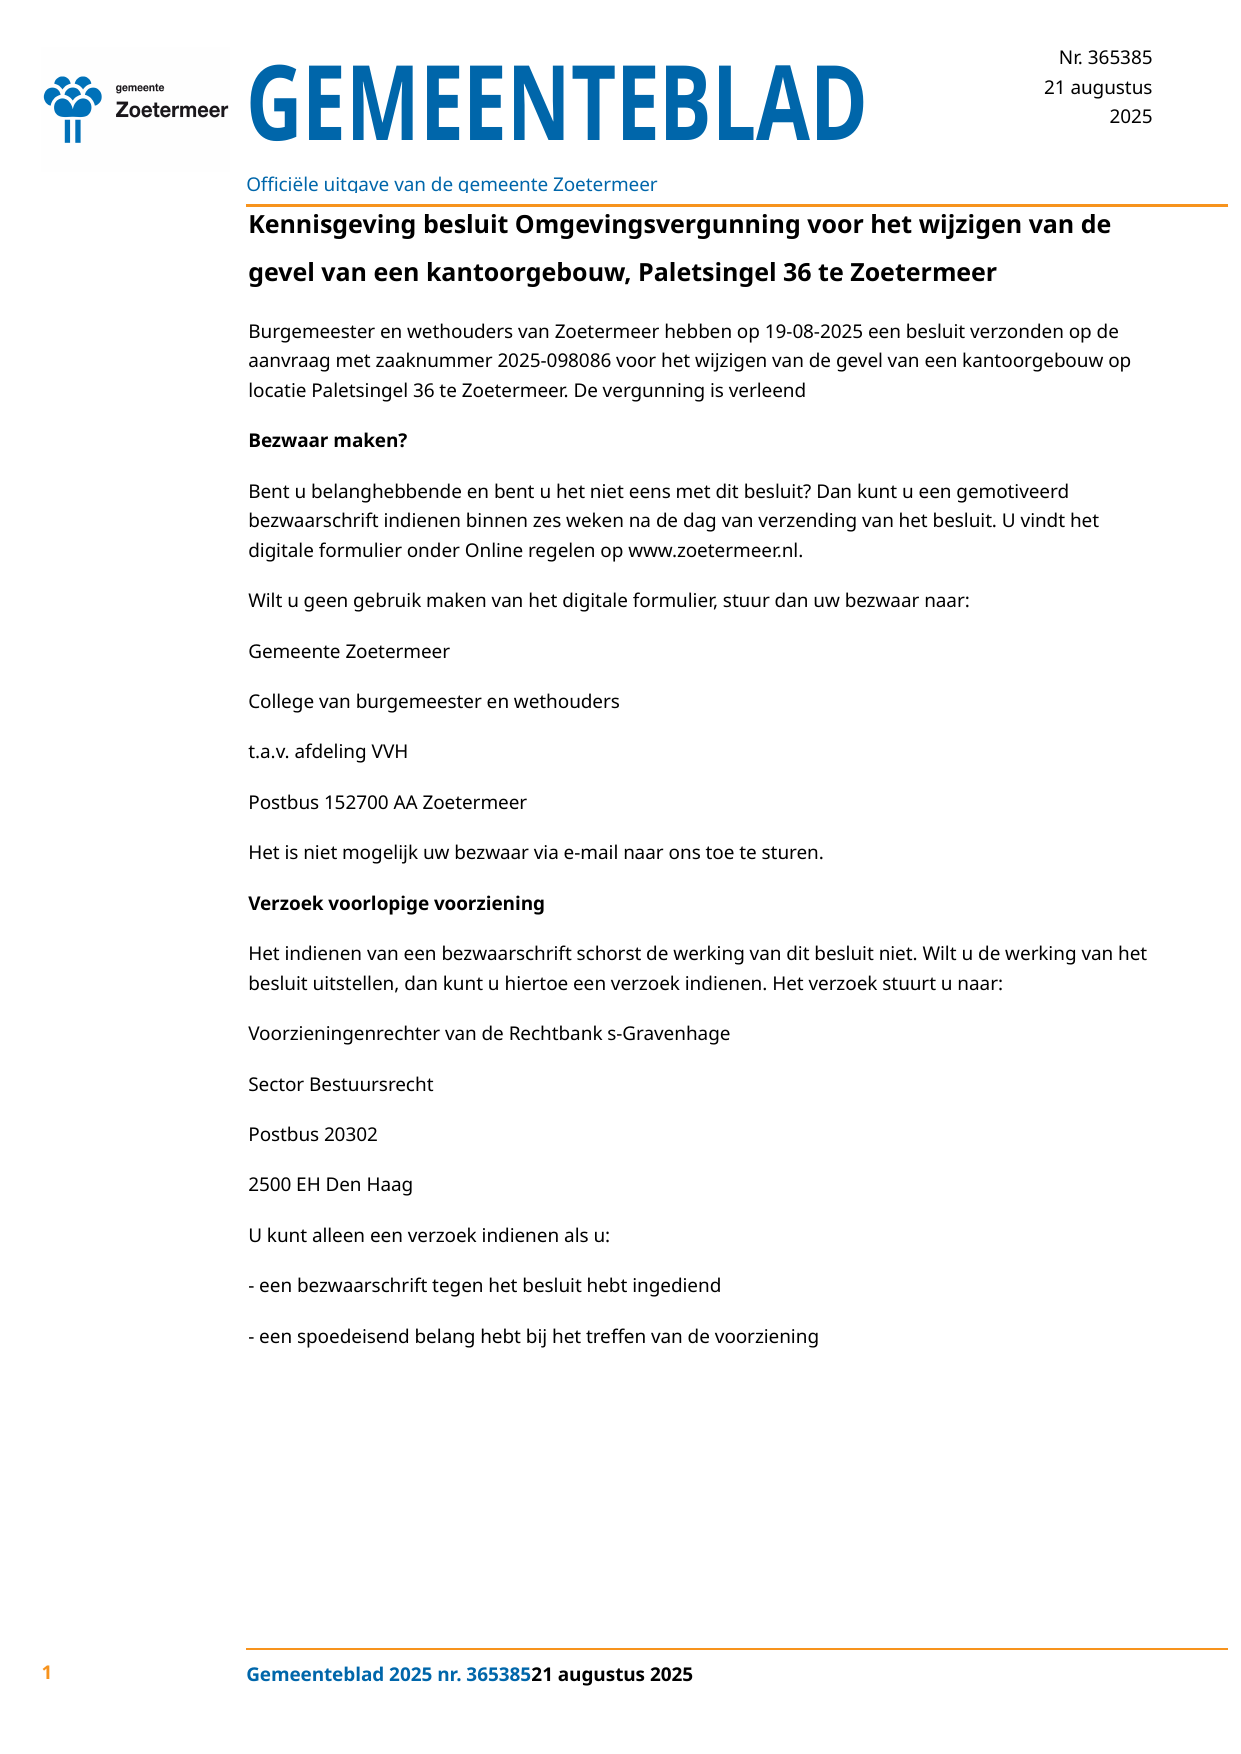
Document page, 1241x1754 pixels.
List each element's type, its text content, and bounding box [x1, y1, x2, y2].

text - een spoedeisend belang hebt bij het treffen van de voorziening [248, 1323, 1152, 1349]
text Het indienen van een bezwaarschrift schorst de werking van dit besluit niet. Wilt u de werking van het besluit uitstellen, dan kunt u hiertoe een verzoek indienen. Het verzoek stuurt u naar: [248, 940, 1152, 996]
picture [41, 47, 231, 172]
text Gemeente Zoetermeer [248, 638, 1152, 664]
text Postbus 152700 AA Zoetermeer [248, 789, 1152, 815]
text Het is niet mogelijk uw bezwaar via e-mail naar ons toe te sturen. [248, 839, 1152, 865]
text Voorzieningenrechter van de Rechtbank s-Gravenhage [248, 1020, 1152, 1046]
text Postbus 20302 [248, 1121, 1152, 1147]
text Sector Bestuursrecht [248, 1071, 1152, 1097]
text Burgemeester en wethouders van Zoetermeer hebben op 19-08-2025 een besluit verzonden op de aanvraag met zaaknummer 2025-098086 voor het wijzigen van de gevel van een kantoorgebouw op locatie Paletsingel 36 te Zoetermeer. De vergunning is verleend [248, 318, 1152, 403]
text 2500 EH Den Haag [248, 1172, 1152, 1197]
text Bent u belanghebbende en bent u het niet eens met dit besluit? Dan kunt u een gemotiveerd bezwaarschrift indienen binnen zes weken na de dag van verzending van het besluit. U vindt het digitale formulier onder Online regelen op www.zoetermeer.nl. [248, 478, 1152, 563]
text Verzoek voorlopige voorziening [248, 890, 1152, 916]
text College van burgemeester en wethouders [248, 688, 1152, 714]
text Wilt u geen gebruik maken van het digitale formulier, stuur dan uw bezwaar naar: [248, 587, 1152, 613]
text - een bezwaarschrift tegen het besluit hebt ingediend [248, 1272, 1152, 1298]
text t.a.v. afdeling VVH [248, 739, 1152, 764]
text Kennisgeving besluit Omgevingsvergunning voor het wijzigen van de gevel van een kantoorgebouw, Paletsingel 36 te Zoetermeer [248, 207, 1152, 288]
text Bezwaar maken? [248, 427, 1152, 453]
text U kunt alleen een verzoek indienen als u: [248, 1222, 1152, 1248]
